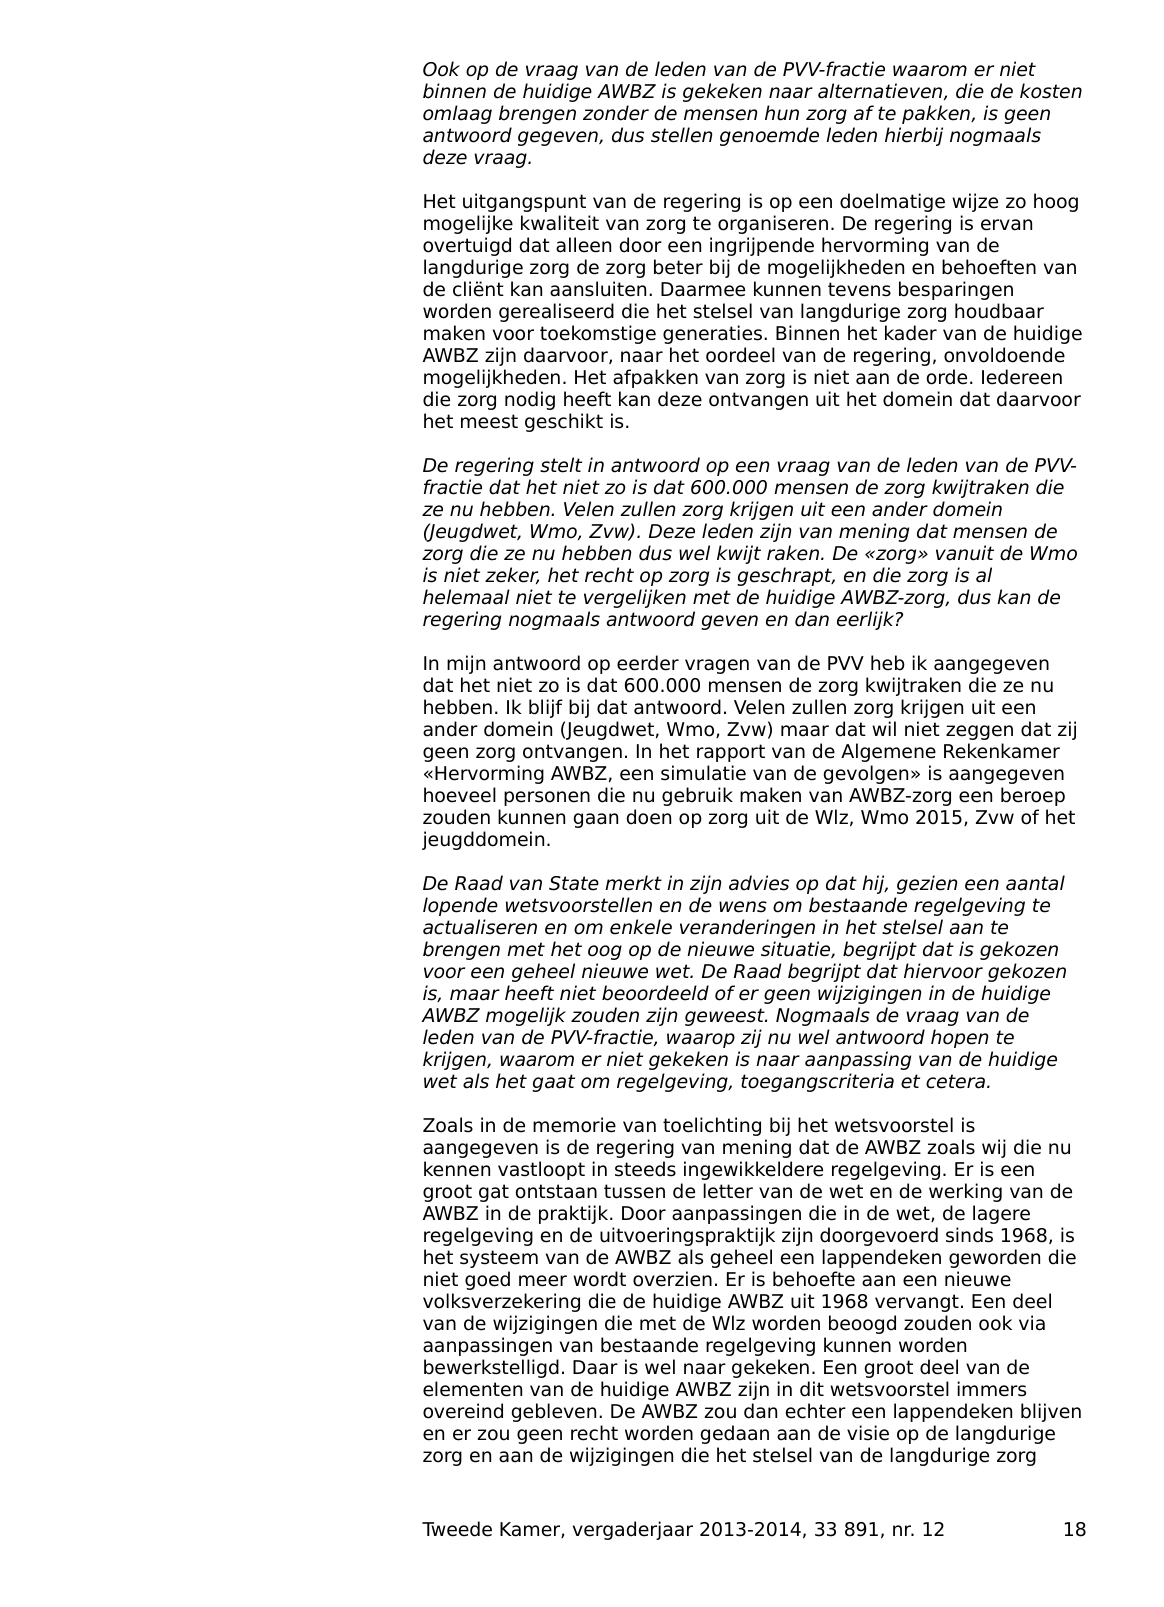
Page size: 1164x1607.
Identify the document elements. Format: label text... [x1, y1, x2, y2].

text In mijn antwoord op eerder vragen van de PVV heb ik aangegeven dat het niet zo is dat 600.000 mensen de zorg kwijtraken die ze nu hebben. Ik blijf bij dat antwoord. Velen zullen zorg krijgen uit een ander domein (Jeugdwet, Wmo, Zvw) maar dat wil niet zeggen dat zij geen zorg ontvangen. In het rapport van de Algemene Rekenkamer «Hervorming AWBZ, een simulatie van de gevolgen» is aangegeven hoeveel personen die nu gebruik maken van AWBZ-zorg een beroep zouden kunnen gaan doen op zorg uit de Wlz, Wmo 2015, Zvw of het jeugddomein. [422, 653, 1087, 851]
text Ook op de vraag van de leden van de PVV-fractie waarom er niet binnen de huidige AWBZ is gekeken naar alternatieven, die de kosten omlaag brengen zonder de mensen hun zorg af te pakken, is geen antwoord gegeven, dus stellen genoemde leden hierbij nogmaals deze vraag. [422, 59, 1087, 169]
text Het uitgangspunt van de regering is op een doelmatige wijze zo hoog mogelijke kwaliteit van zorg te organiseren. De regering is ervan overtuigd dat alleen door een ingrijpende hervorming van de langdurige zorg de zorg beter bij de mogelijkheden en behoeften van de cliënt kan aansluiten. Daarmee kunnen tevens besparingen worden gerealiseerd die het stelsel van langdurige zorg houdbaar maken voor toekomstige generaties. Binnen het kader van de huidige AWBZ zijn daarvoor, naar het oordeel van de regering, onvoldoende mogelijkheden. Het afpakken van zorg is niet aan de orde. Iedereen die zorg nodig heeft kan deze ontvangen uit het domein dat daarvoor het meest geschikt is. [422, 191, 1087, 433]
text De Raad van State merkt in zijn advies op dat hij, gezien een aantal lopende wetsvoorstellen en de wens om bestaande regelgeving te actualiseren en om enkele veranderingen in het stelsel aan te brengen met het oog op de nieuwe situatie, begrijpt dat is gekozen voor een geheel nieuwe wet. De Raad begrijpt dat hiervoor gekozen is, maar heeft niet beoordeeld of er geen wijzigingen in de huidige AWBZ mogelijk zouden zijn geweest. Nogmaals de vraag van de leden van de PVV-fractie, waarop zij nu wel antwoord hopen te krijgen, waarom er niet gekeken is naar aanpassing van de huidige wet als het gaat om regelgeving, toegangscriteria et cetera. [422, 873, 1087, 1093]
text De regering stelt in antwoord op een vraag van de leden van de PVV-fractie dat het niet zo is dat 600.000 mensen de zorg kwijtraken die ze nu hebben. Velen zullen zorg krijgen uit een ander domein (Jeugdwet, Wmo, Zvw). Deze leden zijn van mening dat mensen de zorg die ze nu hebben dus wel kwijt raken. De «zorg» vanuit de Wmo is niet zeker, het recht op zorg is geschrapt, en die zorg is al helemaal niet te vergelijken met de huidige AWBZ-zorg, dus kan de regering nogmaals antwoord geven en dan eerlijk? [422, 455, 1087, 631]
text Zoals in de memorie van toelichting bij het wetsvoorstel is aangegeven is de regering van mening dat de AWBZ zoals wij die nu kennen vastloopt in steeds ingewikkeldere regelgeving. Er is een groot gat ontstaan tussen de letter van de wet en de werking van de AWBZ in de praktijk. Door aanpassingen die in de wet, de lagere regelgeving en de uitvoeringspraktijk zijn doorgevoerd sinds 1968, is het systeem van de AWBZ als geheel een lappendeken geworden die niet goed meer wordt overzien. Er is behoefte aan een nieuwe volksverzekering die de huidige AWBZ uit 1968 vervangt. Een deel van de wijzigingen die met de Wlz worden beoogd zouden ook via aanpassingen van bestaande regelgeving kunnen worden bewerkstelligd. Daar is wel naar gekeken. Een groot deel van de elementen van de huidige AWBZ zijn in dit wetsvoorstel immers overeind gebleven. De AWBZ zou dan echter een lappendeken blijven en er zou geen recht worden gedaan aan de visie op de langdurige zorg en aan de wijzigingen die het stelsel van de langdurige zorg [422, 1115, 1087, 1467]
